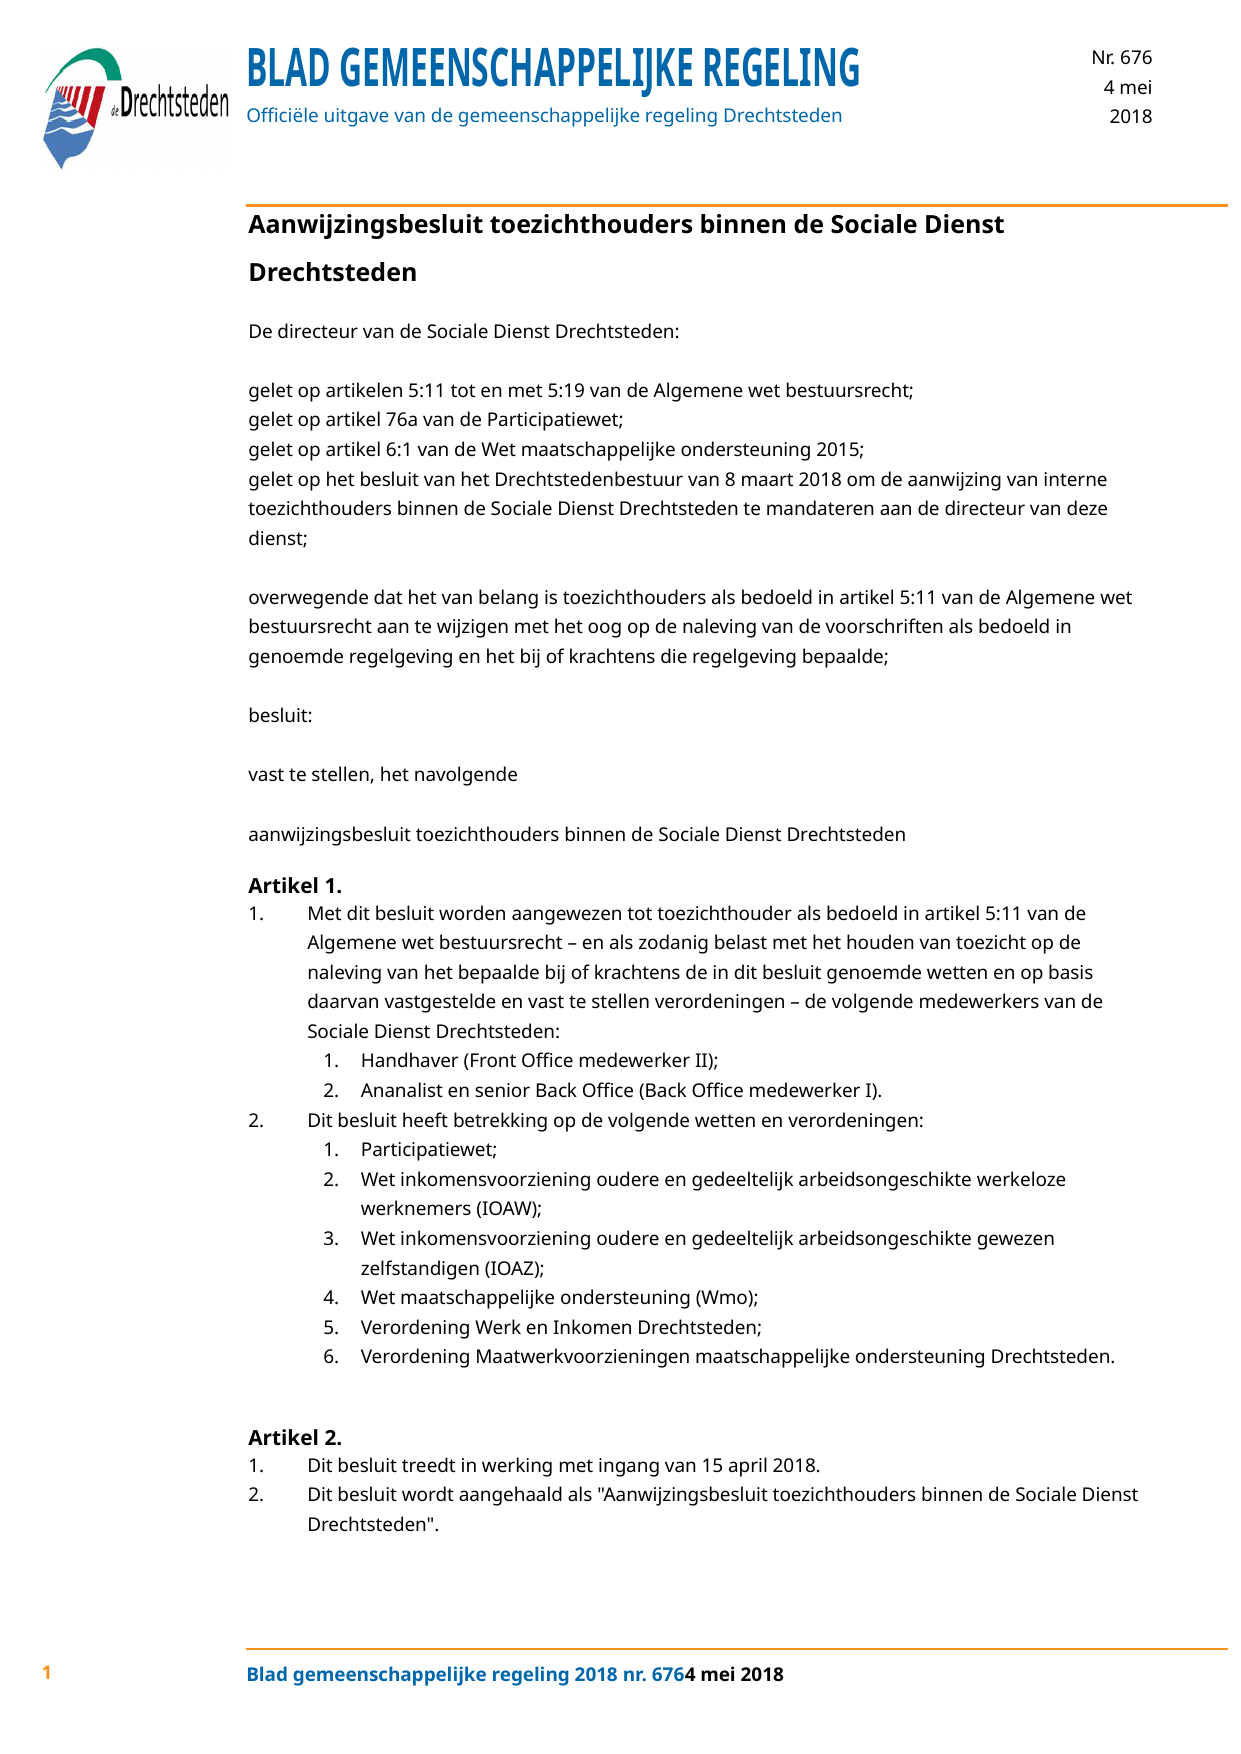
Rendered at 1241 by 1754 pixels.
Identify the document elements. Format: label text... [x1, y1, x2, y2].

list Verordening Werk en Inkomen Drechtsteden; [323, 1314, 1152, 1339]
list Dit besluit heeft betrekking op de volgende wetten en verordeningen: [248, 1107, 1152, 1132]
list Dit besluit wordt aangehaald als "Aanwijzingsbesluit toezichthouders binnen de Sociale Dienst Drechtsteden". [248, 1481, 1152, 1537]
text gelet op artikel 76a van de Participatiewet; [248, 407, 1152, 432]
list Wet inkomensvoorziening oudere en gedeeltelijk arbeidsongeschikte gewezen zelfstandigen (IOAZ); [323, 1225, 1152, 1280]
list Dit besluit treedt in werking met ingang van 15 april 2018. [248, 1452, 1152, 1478]
text Artikel 2. [248, 1423, 1152, 1452]
list Participatiewet; [323, 1136, 1152, 1162]
text gelet op artikel 6:1 van de Wet maatschappelijke ondersteuning 2015; [248, 436, 1152, 462]
text vast te stellen, het navolgende [248, 762, 1152, 787]
picture [41, 47, 231, 172]
text besluit: [248, 702, 1152, 728]
text gelet op het besluit van het Drechtstedenbestuur van 8 maart 2018 om de aanwijzing van interne toezichthouders binnen de Sociale Dienst Drechtsteden te mandateren aan de directeur van deze dienst; [248, 466, 1152, 551]
text aanwijzingsbesluit toezichthouders binnen de Sociale Dienst Drechtsteden [248, 821, 1152, 847]
list Ananalist en senior Back Office (Back Office medewerker I). [323, 1077, 1152, 1103]
text De directeur van de Sociale Dienst Drechtsteden: [248, 318, 1152, 344]
list Met dit besluit worden aangewezen tot toezichthouder als bedoeld in artikel 5:11 van de Algemene wet bestuursrecht – en als zodanig belast met het houden van toezicht op de naleving van het bepaalde bij of krachtens de in dit besluit genoemde wetten en op basis daarvan vastgestelde en vast te stellen verordeningen – de volgende medewerkers van de Sociale Dienst Drechtsteden: [248, 900, 1152, 1044]
list Wet maatschappelijke ondersteuning (Wmo); [323, 1284, 1152, 1310]
list Verordening Maatwerkvoorzieningen maatschappelijke ondersteuning Drechtsteden. [323, 1343, 1152, 1369]
text overwegende dat het van belang is toezichthouders als bedoeld in artikel 5:11 van de Algemene wet bestuursrecht aan te wijzigen met het oog op de naleving van de voorschriften als bedoeld in genoemde regelgeving en het bij of krachtens die regelgeving bepaalde; [248, 584, 1152, 669]
text gelet op artikelen 5:11 tot en met 5:19 van de Algemene wet bestuursrecht; [248, 377, 1152, 403]
text Aanwijzingsbesluit toezichthouders binnen de Sociale Dienst Drechtsteden [248, 207, 1152, 288]
list Wet inkomensvoorziening oudere en gedeeltelijk arbeidsongeschikte werkeloze werknemers (IOAW); [323, 1166, 1152, 1221]
list Handhaver (Front Office medewerker II); [323, 1048, 1152, 1073]
text Artikel 1. [248, 871, 1152, 900]
